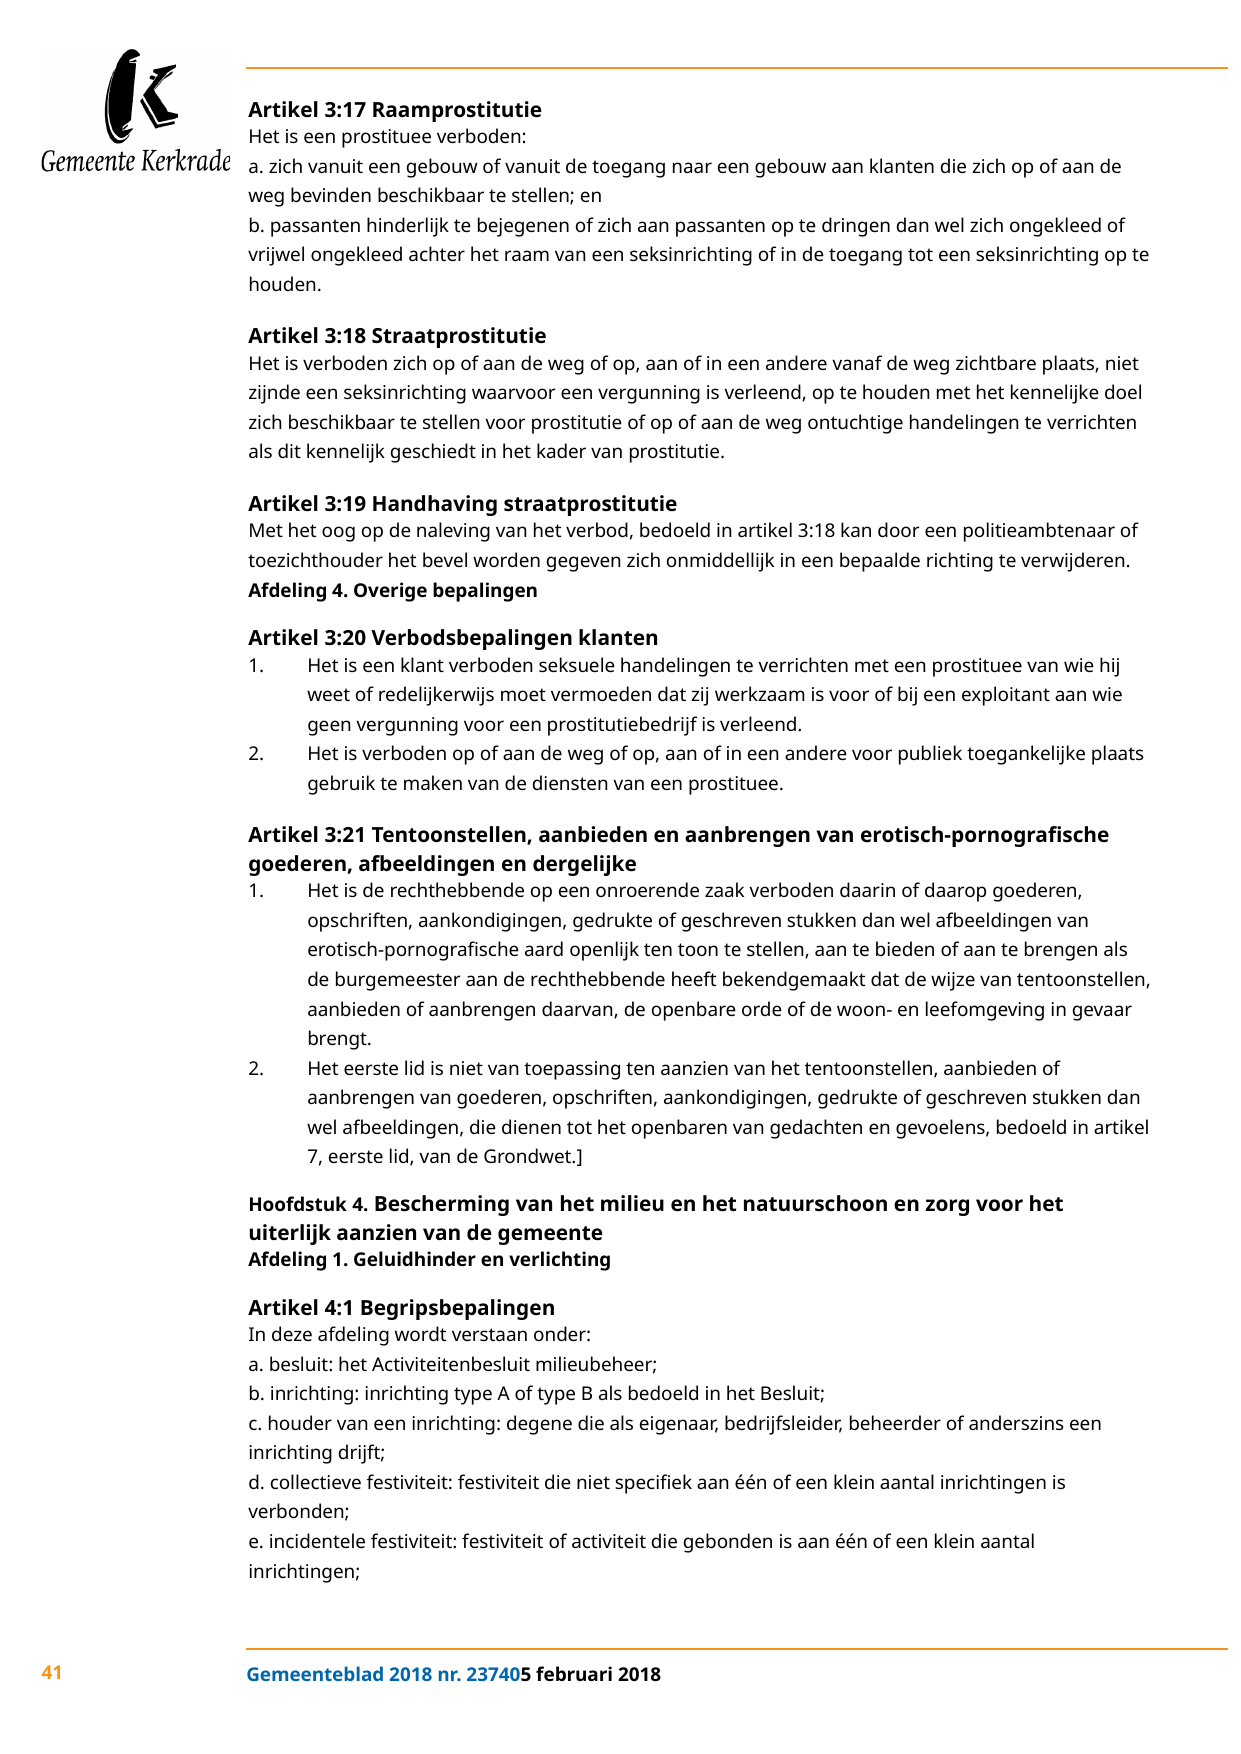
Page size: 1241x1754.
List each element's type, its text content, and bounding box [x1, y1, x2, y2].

text d. collectieve festiviteit: festiviteit die niet specifiek aan één of een klein aantal inrichtingen is verbonden; [248, 1469, 1152, 1524]
text c. houder van een inrichting: degene die als eigenaar, bedrijfsleider, beheerder of anderszins een inrichting drijft; [248, 1410, 1152, 1465]
text Met het oog op de naleving van het verbod, bedoeld in artikel 3:18 kan door een politieambtenaar of toezichthouder het bevel worden gegeven zich onmiddellijk in een bepaalde richting te verwijderen. [248, 518, 1152, 573]
text b. passanten hinderlijk te bejegenen of zich aan passanten op te dringen dan wel zich ongekleed of vrijwel ongekleed achter het raam van een seksinrichting of in de toegang tot een seksinrichting op te houden. [248, 212, 1152, 297]
text b. inrichting: inrichting type A of type B als bedoeld in het Besluit; [248, 1380, 1152, 1406]
text Het is verboden zich op of aan de weg of op, aan of in een andere vanaf de weg zichtbare plaats, niet zijnde een seksinrichting waarvoor een vergunning is verleend, op te houden met het kennelijke doel zich beschikbaar te stellen voor prostitutie of op of aan de weg ontuchtige handelingen te verrichten als dit kennelijk geschiedt in het kader van prostitutie. [248, 350, 1152, 464]
text In deze afdeling wordt verstaan onder: [248, 1321, 1152, 1347]
text Artikel 3:21 Tentoonstellen, aanbieden en aanbrengen van erotisch-pornografische goederen, afbeeldingen en dergelijke [248, 821, 1152, 877]
list Het eerste lid is niet van toepassing ten aanzien van het tentoonstellen, aanbieden of aanbrengen van goederen, opschriften, aankondigingen, gedrukte of geschreven stukken dan wel afbeeldingen, die dienen tot het openbaren van gedachten en gevoelens, bedoeld in artikel 7, eerste lid, van de Grondwet.] [248, 1055, 1152, 1169]
text e. incidentele festiviteit: festiviteit of activiteit die gebonden is aan één of een klein aantal inrichtingen; [248, 1528, 1152, 1583]
list Het is een klant verboden seksuele handelingen te verrichten met een prostituee van wie hij weet of redelijkerwijs moet vermoeden dat zij werkzaam is voor of bij een exploitant aan wie geen vergunning voor een prostitutiebedrijf is verleend. [248, 652, 1152, 737]
text Afdeling 1. Geluidhinder en verlichting [248, 1246, 1152, 1272]
text Afdeling 4. Overige bepalingen [248, 577, 1152, 602]
text Artikel 3:20 Verbodsbepalingen klanten [248, 623, 1152, 652]
picture [41, 47, 231, 172]
text Artikel 4:1 Begripsbepalingen [248, 1293, 1152, 1321]
text Hoofdstuk 4. Bescherming van het milieu en het natuurschoon en zorg voor het uiterlijk aanzien van de gemeente [248, 1189, 1152, 1246]
text a. zich vanuit een gebouw of vanuit de toegang naar een gebouw aan klanten die zich op of aan de weg bevinden beschikbaar te stellen; en [248, 153, 1152, 208]
text Artikel 3:17 Raamprostitutie [248, 95, 1152, 123]
text Het is een prostituee verboden: [248, 123, 1152, 149]
list Het is verboden op of aan de weg of op, aan of in een andere voor publiek toegankelijke plaats gebruik te maken van de diensten van een prostituee. [248, 741, 1152, 796]
text a. besluit: het Activiteitenbesluit milieubeheer; [248, 1351, 1152, 1376]
text Artikel 3:19 Handhaving straatprostitutie [248, 489, 1152, 518]
list Het is de rechthebbende op een onroerende zaak verboden daarin of daarop goederen, opschriften, aankondigingen, gedrukte of geschreven stukken dan wel afbeeldingen van erotisch-pornografische aard openlijk ten toon te stellen, aan te bieden of aan te brengen als de burgemeester aan de rechthebbende heeft bekendgemaakt dat de wijze van tentoonstellen, aanbieden of aanbrengen daarvan, de openbare orde of de woon- en leefomgeving in gevaar brengt. [248, 877, 1152, 1051]
text Artikel 3:18 Straatprostitutie [248, 322, 1152, 350]
